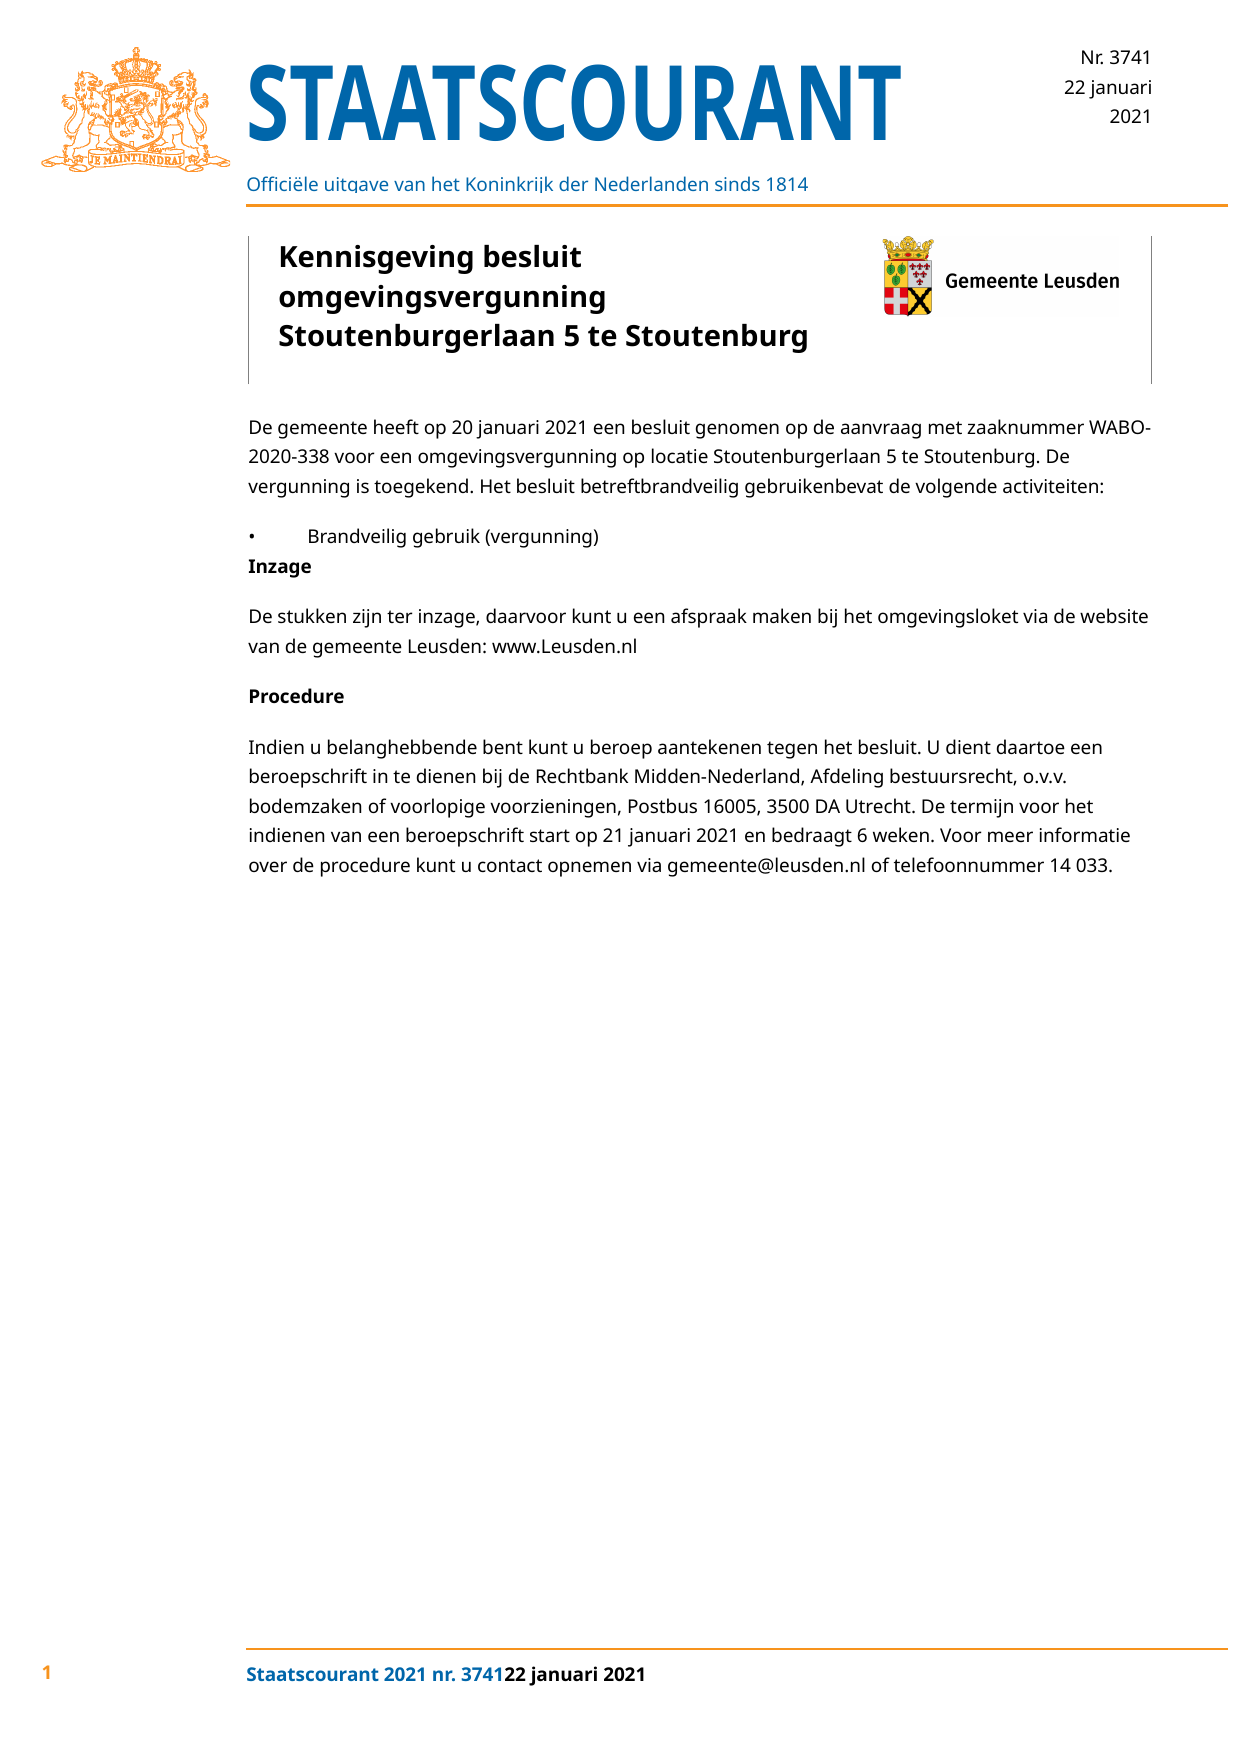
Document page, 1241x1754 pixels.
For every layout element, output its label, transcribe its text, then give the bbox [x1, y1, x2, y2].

table_header [850, 236, 1151, 384]
picture [882, 236, 1119, 317]
text Inzage [248, 553, 1152, 579]
table_header Kennisgeving besluit omgevingsvergunning Stoutenburgerlaan 5 te Stoutenburg [249, 236, 850, 384]
text De gemeente heeft op 20 januari 2021 een besluit genomen op de aanvraag met zaaknummer WABO-2020-338 voor een omgevingsvergunning op locatie Stoutenburgerlaan 5 te Stoutenburg. De vergunning is toegekend. Het besluit betreftbrandveilig gebruikenbevat de volgende activiteiten: [248, 414, 1152, 499]
text De stukken zijn ter inzage, daarvoor kunt u een afspraak maken bij het omgevingsloket via de website van de gemeente Leusden: www.Leusden.nl [248, 603, 1152, 659]
list Brandveilig gebruik (vergunning) [248, 523, 1152, 549]
text Procedure [248, 683, 1152, 709]
picture [41, 47, 231, 172]
text Indien u belanghebbende bent kunt u beroep aantekenen tegen het besluit. U dient daartoe een beroepschrift in te dienen bij de Rechtbank Midden-Nederland, Afdeling bestuursrecht, o.v.v. bodemzaken of voorlopige voorzieningen, Postbus 16005, 3500 DA Utrecht. De termijn voor het indienen van een beroepschrift start op 21 januari 2021 en bedraagt 6 weken. Voor meer informatie over de procedure kunt u contact opnemen via gemeente@leusden.nl of telefoonnummer 14 033. [248, 734, 1152, 878]
